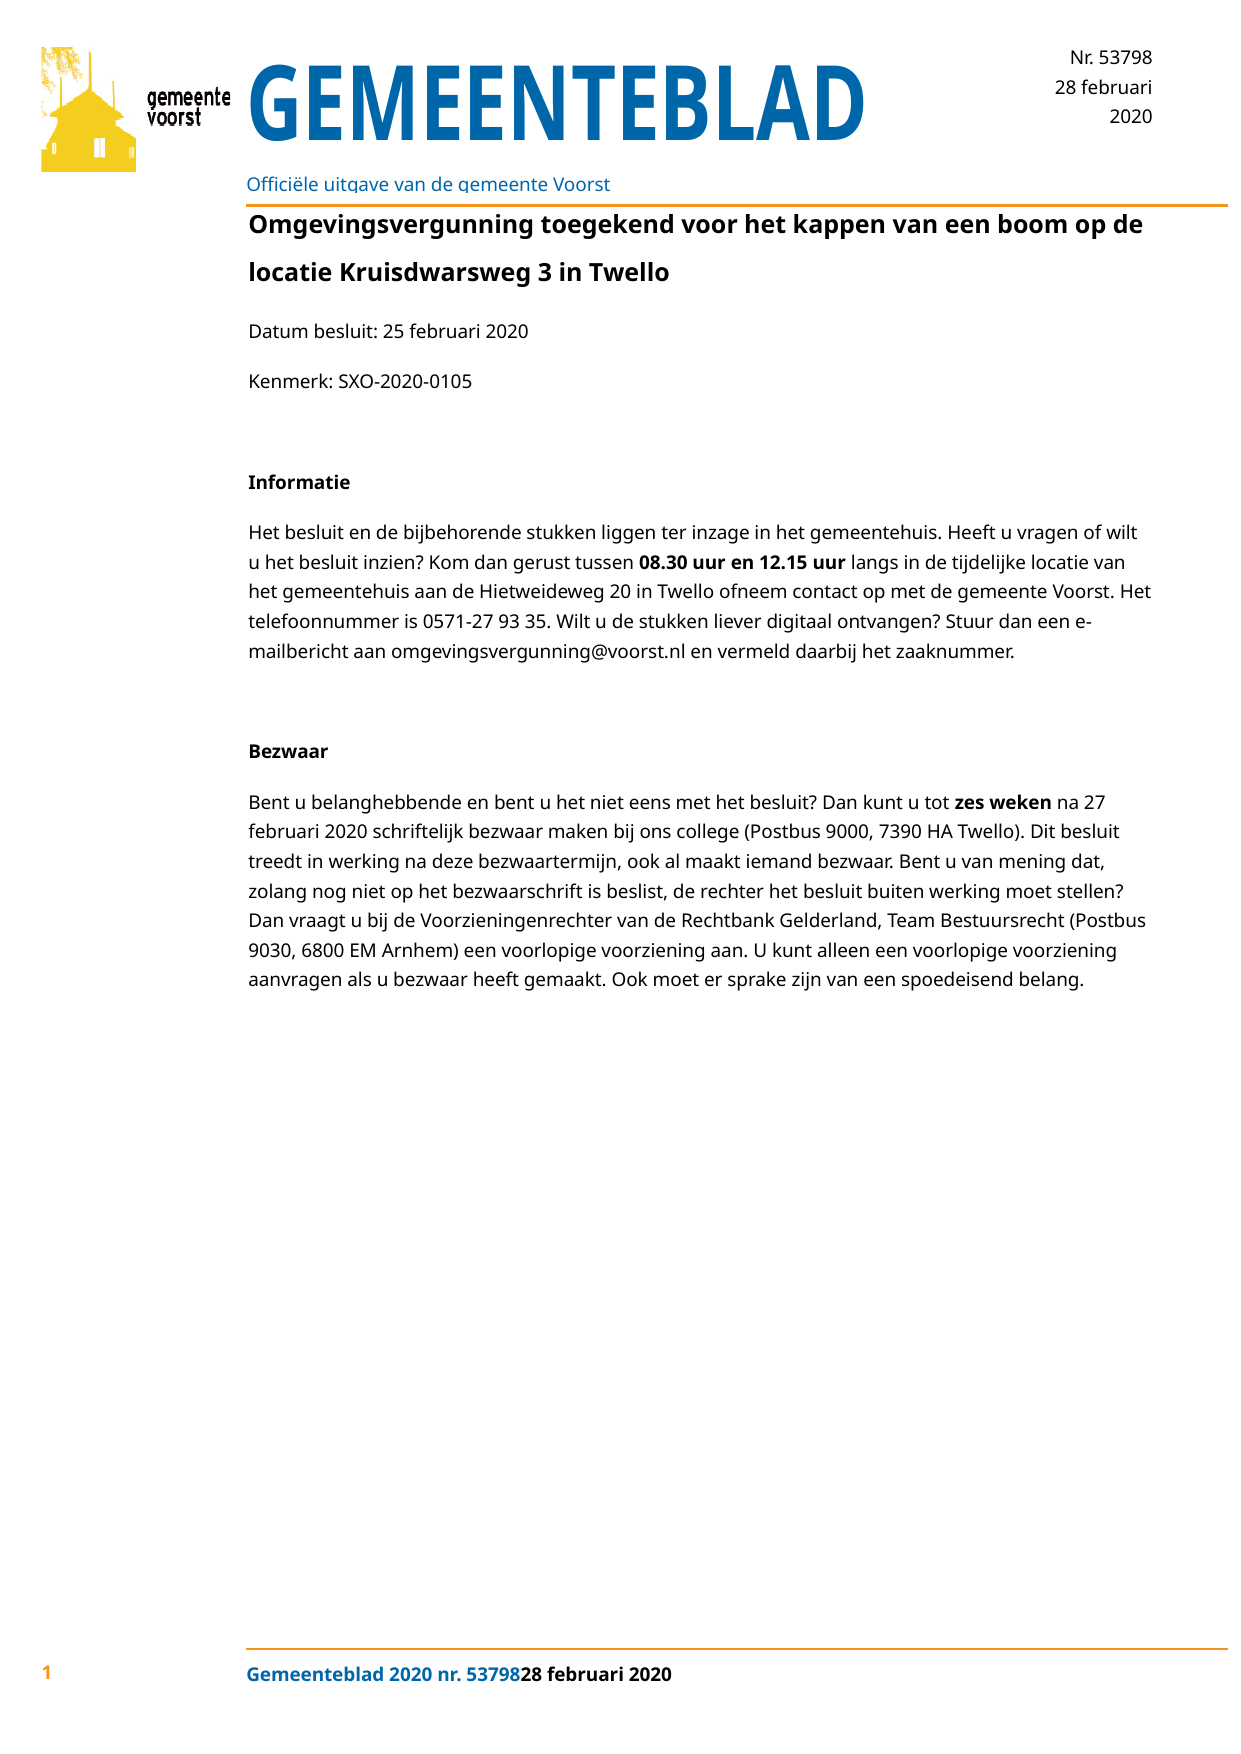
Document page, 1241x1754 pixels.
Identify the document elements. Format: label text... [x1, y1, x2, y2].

picture [41, 47, 231, 172]
text Bezwaar [248, 739, 1152, 764]
text Het besluit en de bijbehorende stukken liggen ter inzage in het gemeentehuis. Heeft u vragen of wilt u het besluit inzien? Kom dan gerust tussen 08.30 uur en 12.15 uur langs in de tijdelijke locatie van het gemeentehuis aan de Hietweideweg 20 in Twello ofneem contact op met de gemeente Voorst. Het telefoonnummer is 0571-27 93 35. Wilt u de stukken liever digitaal ontvangen? Stuur dan een e-mailbericht aan omgevingsvergunning@voorst.nl en vermeld daarbij het zaaknummer. [248, 519, 1152, 664]
text Bent u belanghebbende en bent u het niet eens met het besluit? Dan kunt u tot zes weken na 27 februari 2020 schriftelijk bezwaar maken bij ons college (Postbus 9000, 7390 HA Twello). Dit besluit treedt in werking na deze bezwaartermijn, ook al maakt iemand bezwaar. Bent u van mening dat, zolang nog niet op het bezwaarschrift is beslist, de rechter het besluit buiten werking moet stellen? Dan vraagt u bij de Voorzieningenrechter van de Rechtbank Gelderland, Team Bestuursrecht (Postbus 9030, 6800 EM Arnhem) een voorlopige voorziening aan. U kunt alleen een voorlopige voorziening aanvragen als u bezwaar heeft gemaakt. Ook moet er sprake zijn van een spoedeisend belang. [248, 789, 1152, 992]
text Omgevingsvergunning toegekend voor het kappen van een boom op de locatie Kruisdwarsweg 3 in Twello [248, 207, 1152, 288]
text Kenmerk: SXO-2020-0105 [248, 368, 1152, 394]
text Informatie [248, 469, 1152, 495]
text Datum besluit: 25 februari 2020 [248, 318, 1152, 344]
